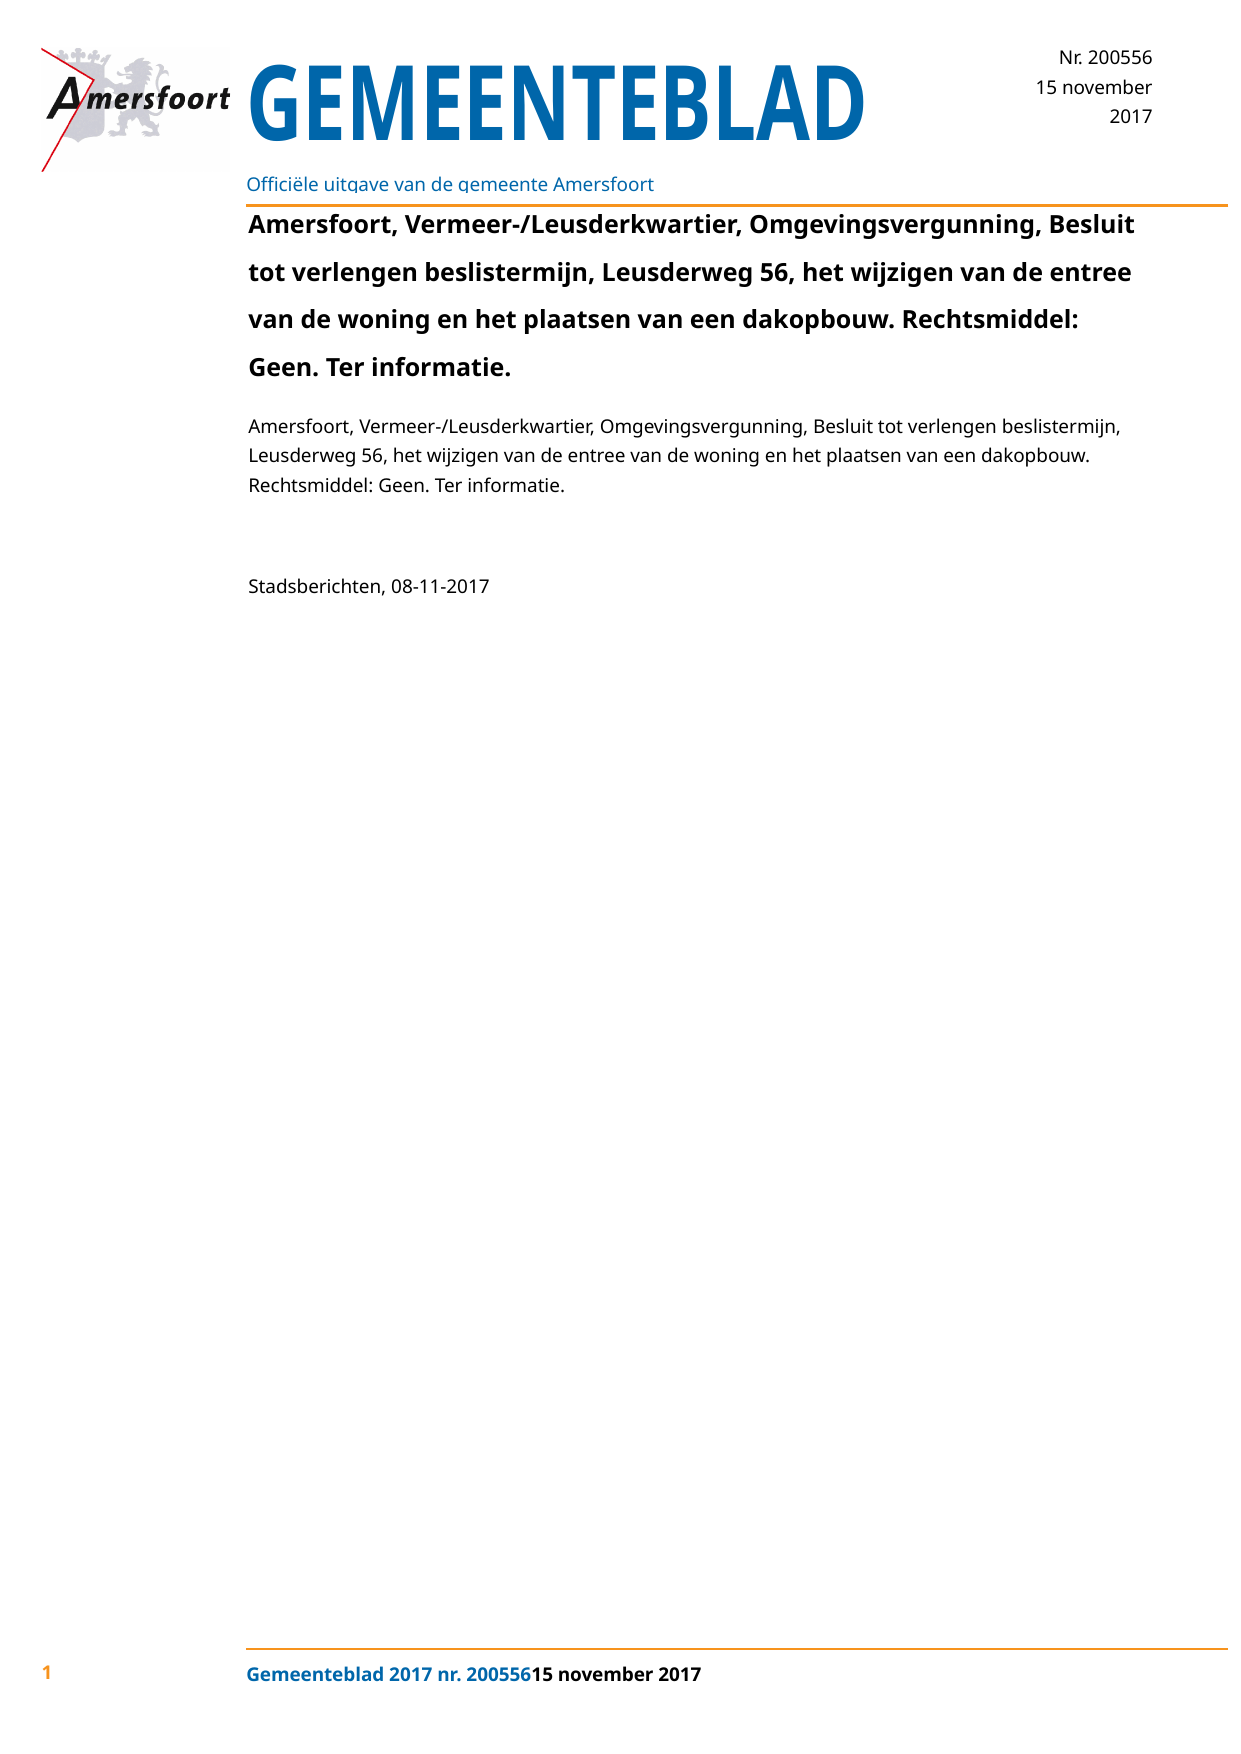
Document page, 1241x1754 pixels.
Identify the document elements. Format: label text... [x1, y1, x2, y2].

text Amersfoort, Vermeer-/Leusderkwartier, Omgevingsvergunning, Besluit tot verlengen beslistermijn, Leusderweg 56, het wijzigen van de entree van de woning en het plaatsen van een dakopbouw. Rechtsmiddel: Geen. Ter informatie. [248, 413, 1152, 498]
text Stadsberichten, 08-11-2017 [248, 573, 1152, 599]
text Amersfoort, Vermeer-/Leusderkwartier, Omgevingsvergunning, Besluit tot verlengen beslistermijn, Leusderweg 56, het wijzigen van de entree van de woning en het plaatsen van een dakopbouw. Rechtsmiddel: Geen. Ter informatie. [248, 207, 1152, 384]
picture [41, 47, 231, 172]
